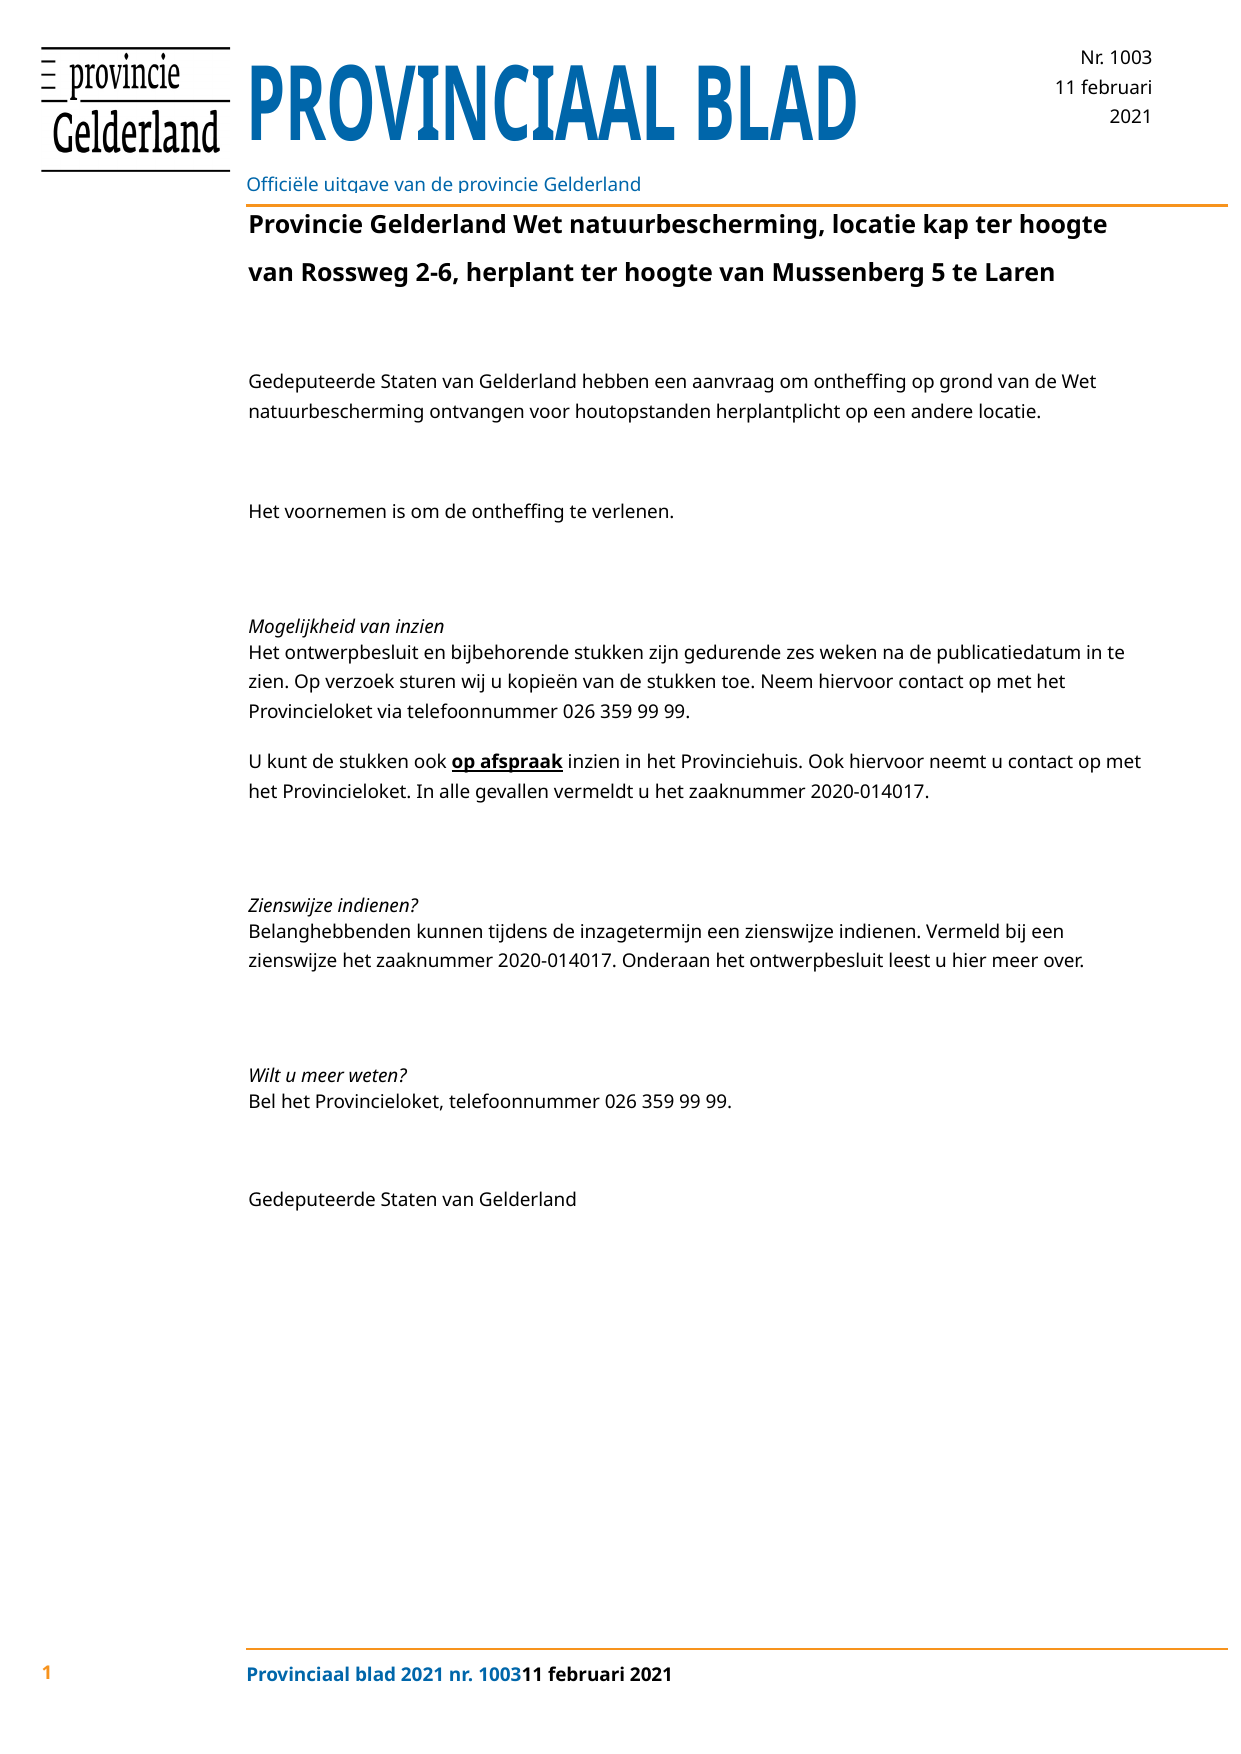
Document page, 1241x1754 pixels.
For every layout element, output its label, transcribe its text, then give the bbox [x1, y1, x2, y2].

text Belanghebbenden kunnen tijdens de inzagetermijn een zienswijze indienen. Vermeld bij een zienswijze het zaaknummer 2020-014017. Onderaan het ontwerpbesluit leest u hier meer over. [248, 918, 1152, 973]
text Het voornemen is om de ontheffing te verlenen. [248, 499, 1152, 524]
text U kunt de stukken ook op afspraak inzien in het Provinciehuis. Ook hiervoor neemt u contact op met het Provincieloket. In alle gevallen vermeldt u het zaaknummer 2020-014017. [248, 748, 1152, 804]
picture [41, 47, 231, 172]
text Gedeputeerde Staten van Gelderland [248, 1186, 1152, 1212]
text Provincie Gelderland Wet natuurbescherming, locatie kap ter hoogte van Rossweg 2-6, herplant ter hoogte van Mussenberg 5 te Laren [248, 207, 1152, 288]
text Het ontwerpbesluit en bijbehorende stukken zijn gedurende zes weken na de publicatiedatum in te zien. Op verzoek sturen wij u kopieën van de stukken toe. Neem hiervoor contact op met het Provincieloket via telefoonnummer 026 359 99 99. [248, 639, 1152, 724]
text Bel het Provincieloket, telefoonnummer 026 359 99 99. [248, 1088, 1152, 1113]
text Gedeputeerde Staten van Gelderland hebben een aanvraag om ontheffing op grond van de Wet natuurbescherming ontvangen voor houtopstanden herplantplicht op een andere locatie. [248, 368, 1152, 424]
text Mogelijkheid van inzien [248, 613, 1152, 639]
text Zienswijze indienen? [248, 892, 1152, 918]
text Wilt u meer weten? [248, 1062, 1152, 1088]
